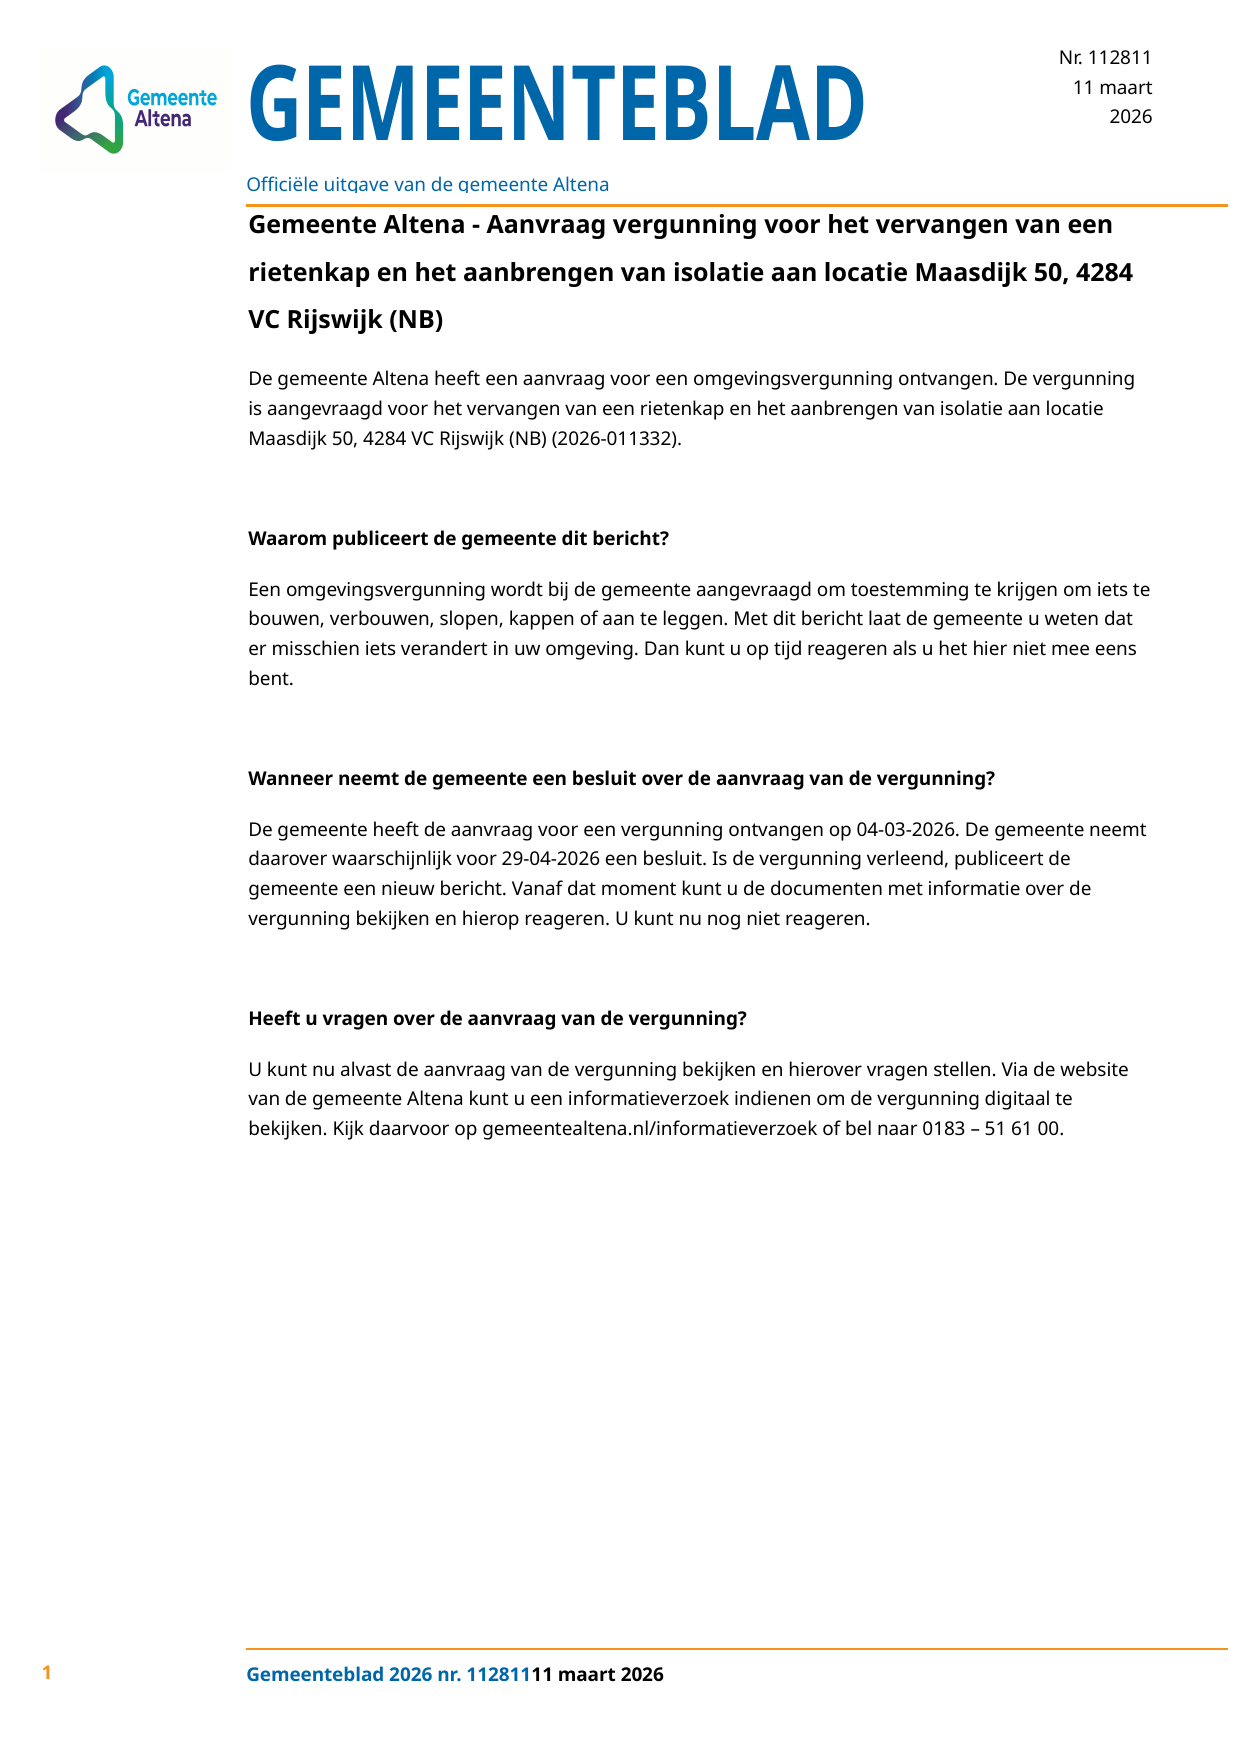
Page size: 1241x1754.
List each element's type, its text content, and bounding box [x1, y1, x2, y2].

text U kunt nu alvast de aanvraag van de vergunning bekijken en hierover vragen stellen. Via de website van de gemeente Altena kunt u een informatieverzoek indienen om de vergunning digitaal te bekijken. Kijk daarvoor op gemeentealtena.nl/informatieverzoek of bel naar 0183 – 51 61 00. [248, 1056, 1152, 1141]
picture [41, 47, 231, 172]
text Waarom publiceert de gemeente dit bericht? [248, 526, 1152, 551]
text Wanneer neemt de gemeente een besluit over de aanvraag van de vergunning? [248, 766, 1152, 791]
text De gemeente heeft de aanvraag voor een vergunning ontvangen op 04-03-2026. De gemeente neemt daarover waarschijnlijk voor 29-04-2026 een besluit. Is de vergunning verleend, publiceert de gemeente een nieuw bericht. Vanaf dat moment kunt u de documenten met informatie over de vergunning bekijken en hierop reageren. U kunt nu nog niet reageren. [248, 816, 1152, 930]
text Een omgevingsvergunning wordt bij de gemeente aangevraagd om toestemming te krijgen om iets te bouwen, verbouwen, slopen, kappen of aan te leggen. Met dit bericht laat de gemeente u weten dat er misschien iets verandert in uw omgeving. Dan kunt u op tijd reageren als u het hier niet mee eens bent. [248, 576, 1152, 690]
text De gemeente Altena heeft een aanvraag voor een omgevingsvergunning ontvangen. De vergunning is aangevraagd voor het vervangen van een rietenkap en het aanbrengen van isolatie aan locatie Maasdijk 50, 4284 VC Rijswijk (NB) (2026-011332). [248, 366, 1152, 450]
text Gemeente Altena - Aanvraag vergunning voor het vervangen van een rietenkap en het aanbrengen van isolatie aan locatie Maasdijk 50, 4284 VC Rijswijk (NB) [248, 207, 1152, 336]
text Heeft u vragen over de aanvraag van de vergunning? [248, 1006, 1152, 1031]
